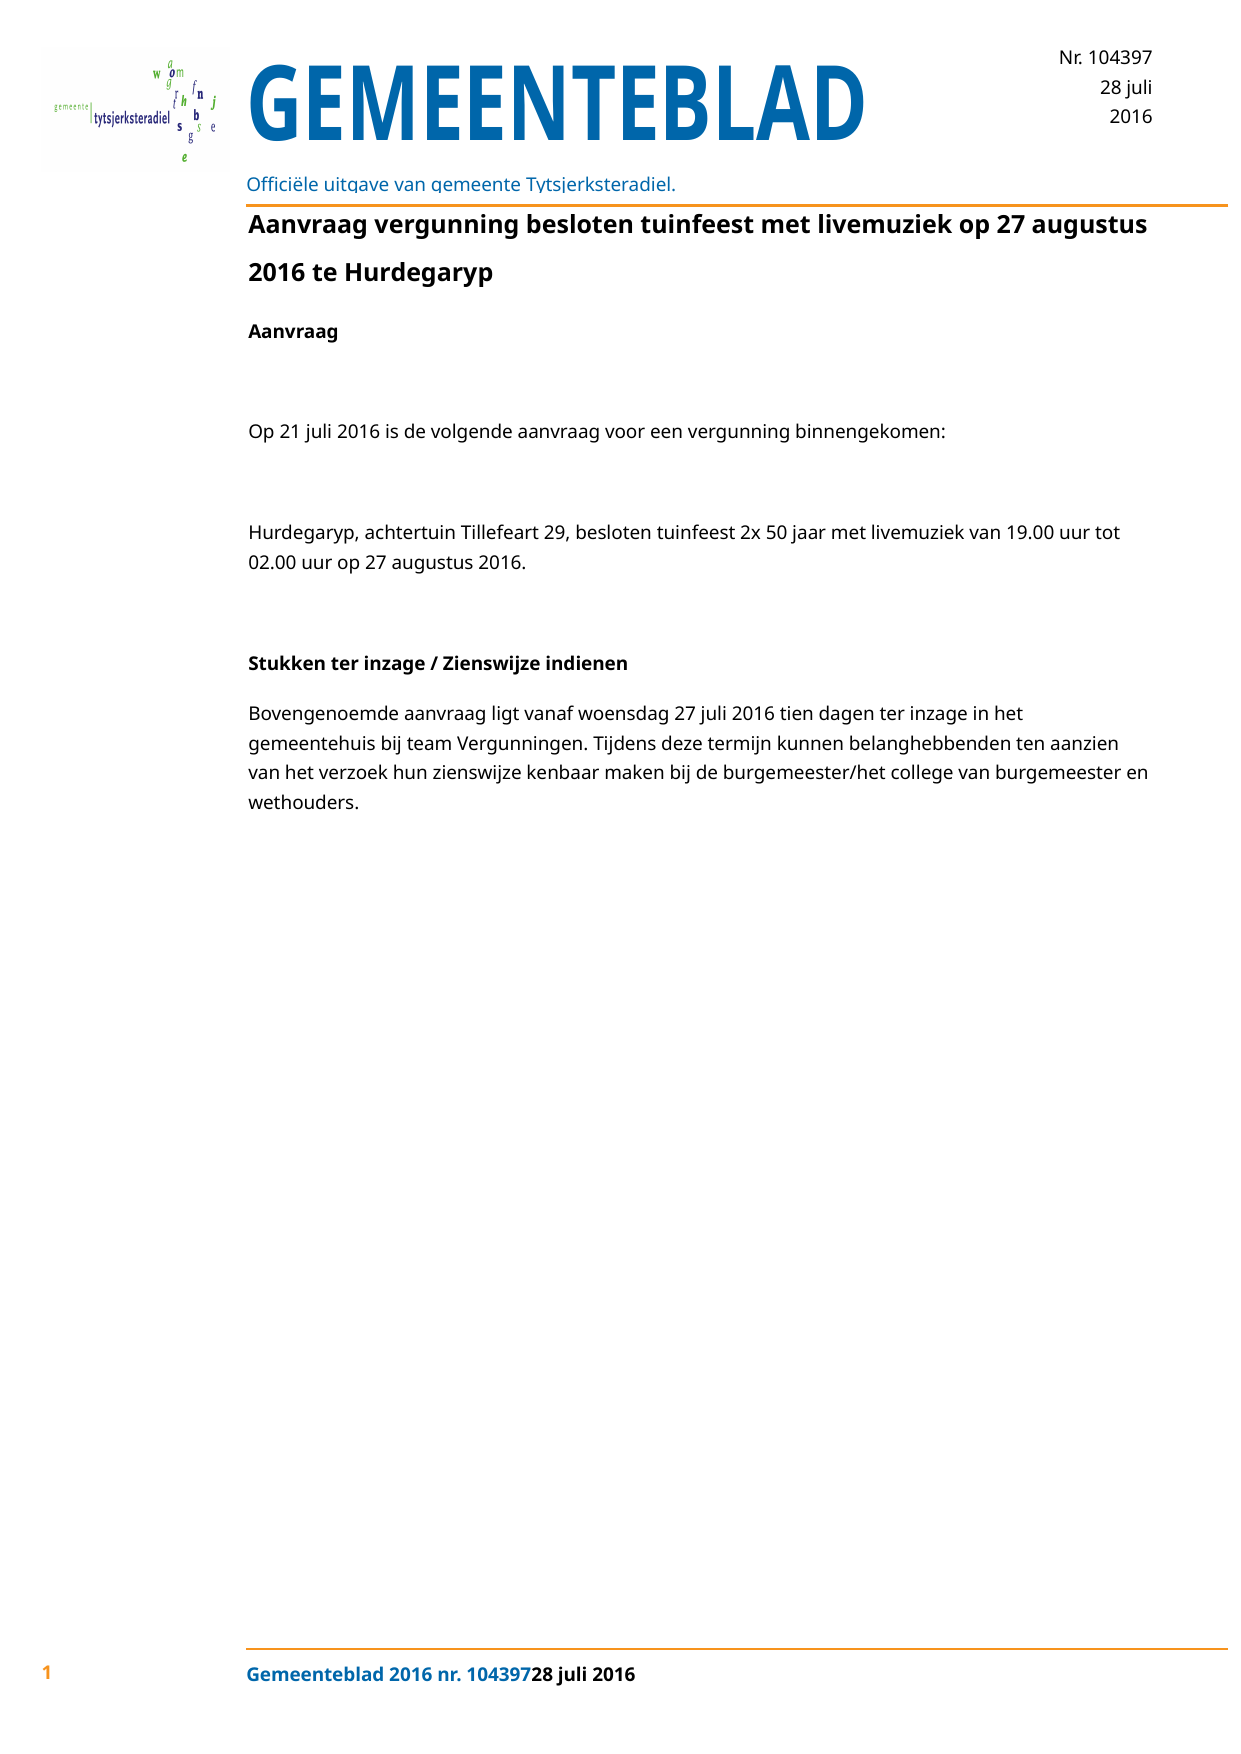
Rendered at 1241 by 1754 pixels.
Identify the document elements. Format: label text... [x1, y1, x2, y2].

text Aanvraag vergunning besloten tuinfeest met livemuziek op 27 augustus 2016 te Hurdegaryp [248, 207, 1152, 288]
picture [41, 47, 231, 172]
text Hurdegaryp, achtertuin Tillefeart 29, besloten tuinfeest 2x 50 jaar met livemuziek van 19.00 uur tot 02.00 uur op 27 augustus 2016. [248, 519, 1152, 575]
text Op 21 juli 2016 is de volgende aanvraag voor een vergunning binnengekomen: [248, 419, 1152, 444]
text Bovengenoemde aanvraag ligt vanaf woensdag 27 juli 2016 tien dagen ter inzage in het gemeentehuis bij team Vergunningen. Tijdens deze termijn kunnen belanghebbenden ten aanzien van het verzoek hun zienswijze kenbaar maken bij de burge­meester/het college van burgemeester en wethouders. [248, 700, 1152, 815]
text Stukken ter inzage / Zienswijze indienen [248, 650, 1152, 676]
text Aanvraag [248, 318, 1152, 344]
